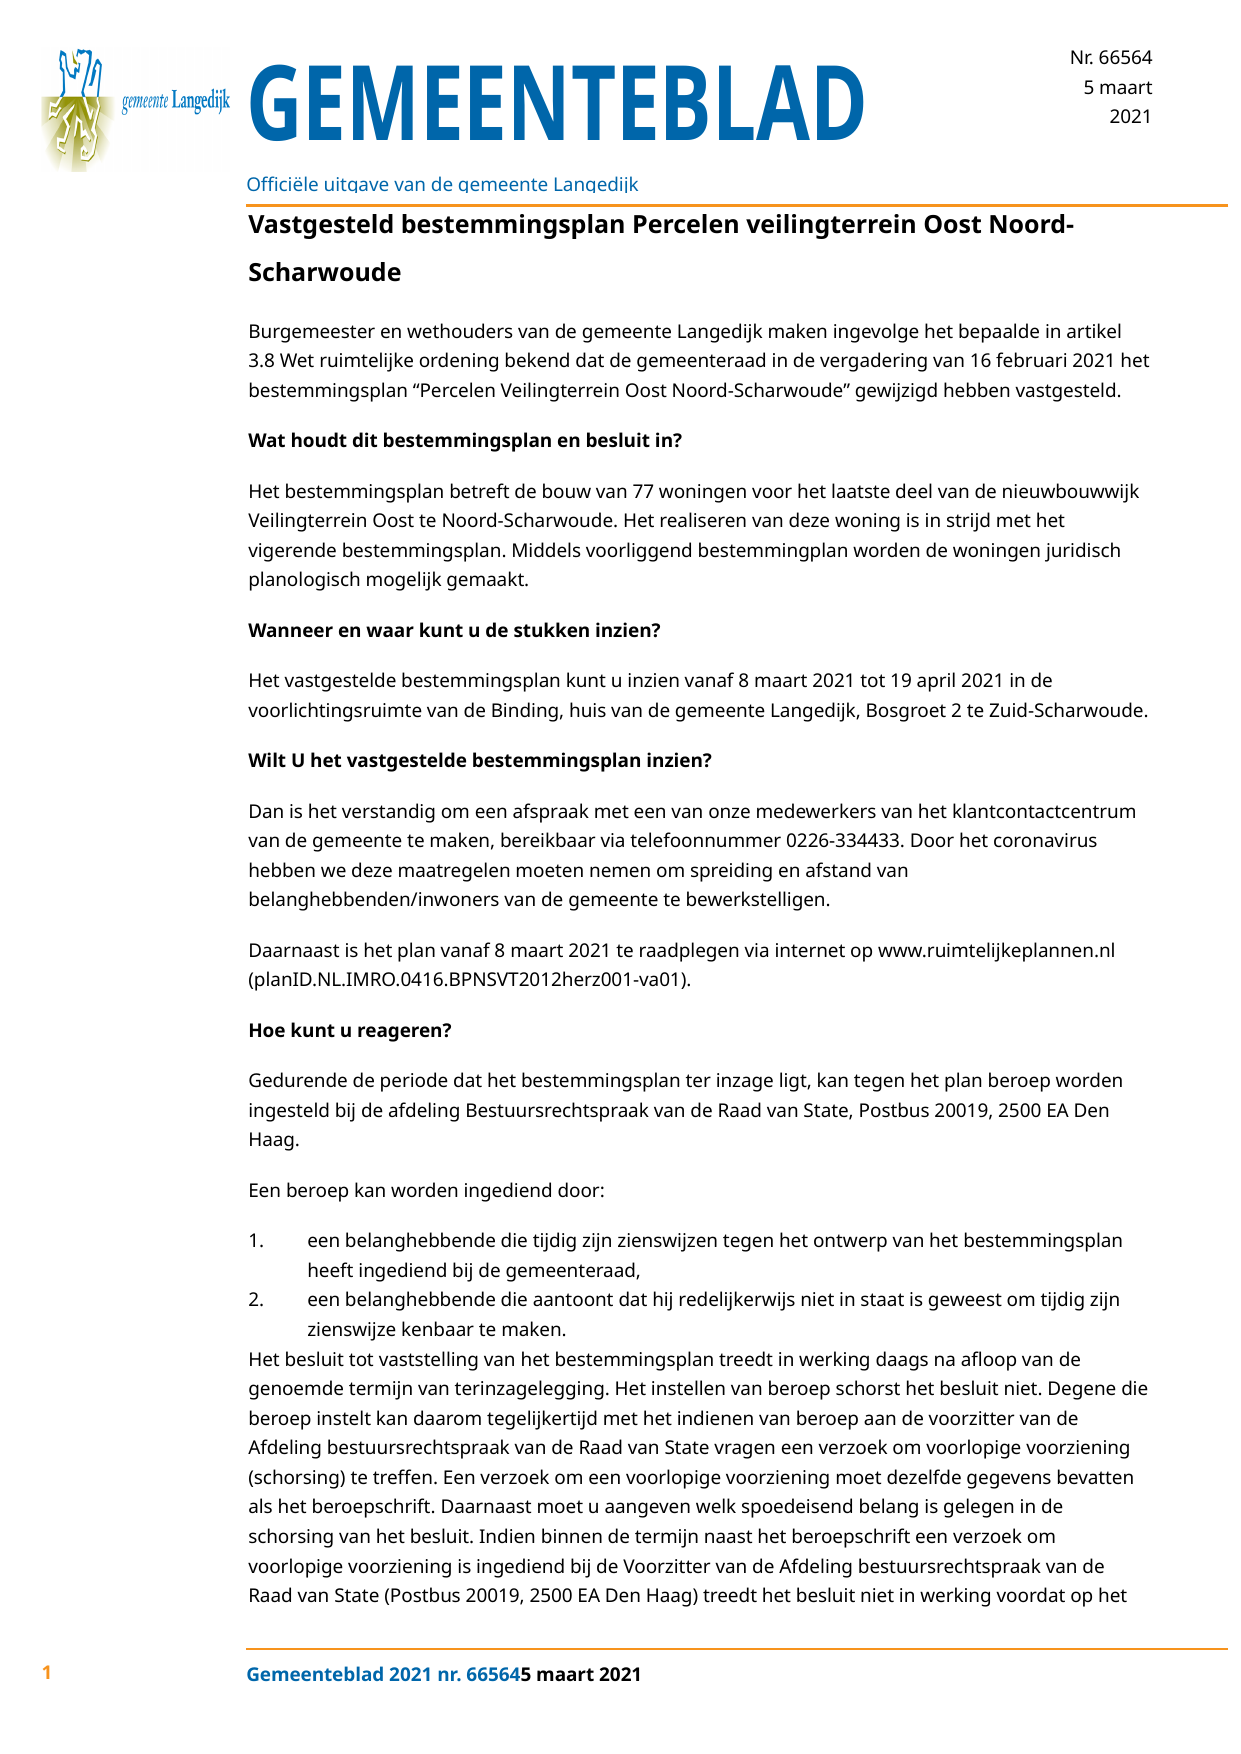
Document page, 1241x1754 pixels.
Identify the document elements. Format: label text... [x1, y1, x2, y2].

text Wanneer en waar kunt u de stukken inzien? [248, 617, 1152, 643]
text Daarnaast is het plan vanaf 8 maart 2021 te raadplegen via internet op www.ruimtelijkeplannen.nl (planID.NL.IMRO.0416.BPNSVT2012herz001-va01). [248, 937, 1152, 992]
text Dan is het verstandig om een afspraak met een van onze medewerkers van het klantcontactcentrum van de gemeente te maken, bereikbaar via telefoonnummer 0226-334433. Door het coronavirus hebben we deze maatregelen moeten nemen om spreiding en afstand van belanghebbenden/inwoners van de gemeente te bewerkstelligen. [248, 798, 1152, 912]
text Vastgesteld bestemmingsplan Percelen veilingterrein Oost Noord-Scharwoude [248, 207, 1152, 288]
text Wilt U het vastgestelde bestemmingsplan inzien? [248, 747, 1152, 773]
text Het bestemmingsplan betreft de bouw van 77 woningen voor het laatste deel van de nieuwbouwwijk Veilingterrein Oost te Noord-Scharwoude. Het realiseren van deze woning is in strijd met het vigerende bestemmingsplan. Middels voorliggend bestemmingplan worden de woningen juridisch planologisch mogelijk gemaakt. [248, 478, 1152, 592]
picture [41, 47, 231, 172]
text Gedurende de periode dat het bestemmingsplan ter inzage ligt, kan tegen het plan beroep worden ingesteld bij de afdeling Bestuursrechtspraak van de Raad van State, Postbus 20019, 2500 EA Den Haag. [248, 1067, 1152, 1152]
text Een beroep kan worden ingediend door: [248, 1177, 1152, 1203]
text Burgemeester en wethouders van de gemeente Langedijk maken ingevolge het bepaalde in artikel 3.8 Wet ruimtelijke ordening bekend dat de gemeenteraad in de vergadering van 16 februari 2021 het bestemmingsplan “Percelen Veilingterrein Oost Noord-Scharwoude” gewijzigd hebben vastgesteld. [248, 318, 1152, 403]
list een belanghebbende die aantoont dat hij redelijkerwijs niet in staat is geweest om tijdig zijn zienswijze kenbaar te maken. [248, 1287, 1152, 1342]
text Het besluit tot vaststelling van het bestemmingsplan treedt in werking daags na afloop van de genoemde termijn van terinzagelegging. Het instellen van beroep schorst het besluit niet. Degene die beroep instelt kan daarom tegelijkertijd met het indienen van beroep aan de voorzitter van de Afdeling bestuursrechtspraak van de Raad van State vragen een verzoek om voorlopige voorziening (schorsing) te treffen. Een verzoek om een voorlopige voorziening moet dezelfde gegevens bevatten als het beroepschrift. Daarnaast moet u aangeven welk spoedeisend belang is gelegen in de schorsing van het besluit. Indien binnen de termijn naast het beroepschrift een verzoek om voorlopige voorziening is ingediend bij de Voorzitter van de Afdeling bestuursrechtspraak van de Raad van State (Postbus 20019, 2500 EA Den Haag) treedt het besluit niet in werking voordat op het [248, 1346, 1152, 1608]
list een belanghebbende die tijdig zijn zienswijzen tegen het ontwerp van het bestemmingsplan heeft ingediend bij de gemeenteraad, [248, 1227, 1152, 1283]
text Het vastgestelde bestemmingsplan kunt u inzien vanaf 8 maart 2021 tot 19 april 2021 in de voorlichtingsruimte van de Binding, huis van de gemeente Langedijk, Bosgroet 2 te Zuid-Scharwoude. [248, 667, 1152, 723]
text Hoe kunt u reageren? [248, 1017, 1152, 1043]
text Wat houdt dit bestemmingsplan en besluit in? [248, 427, 1152, 453]
